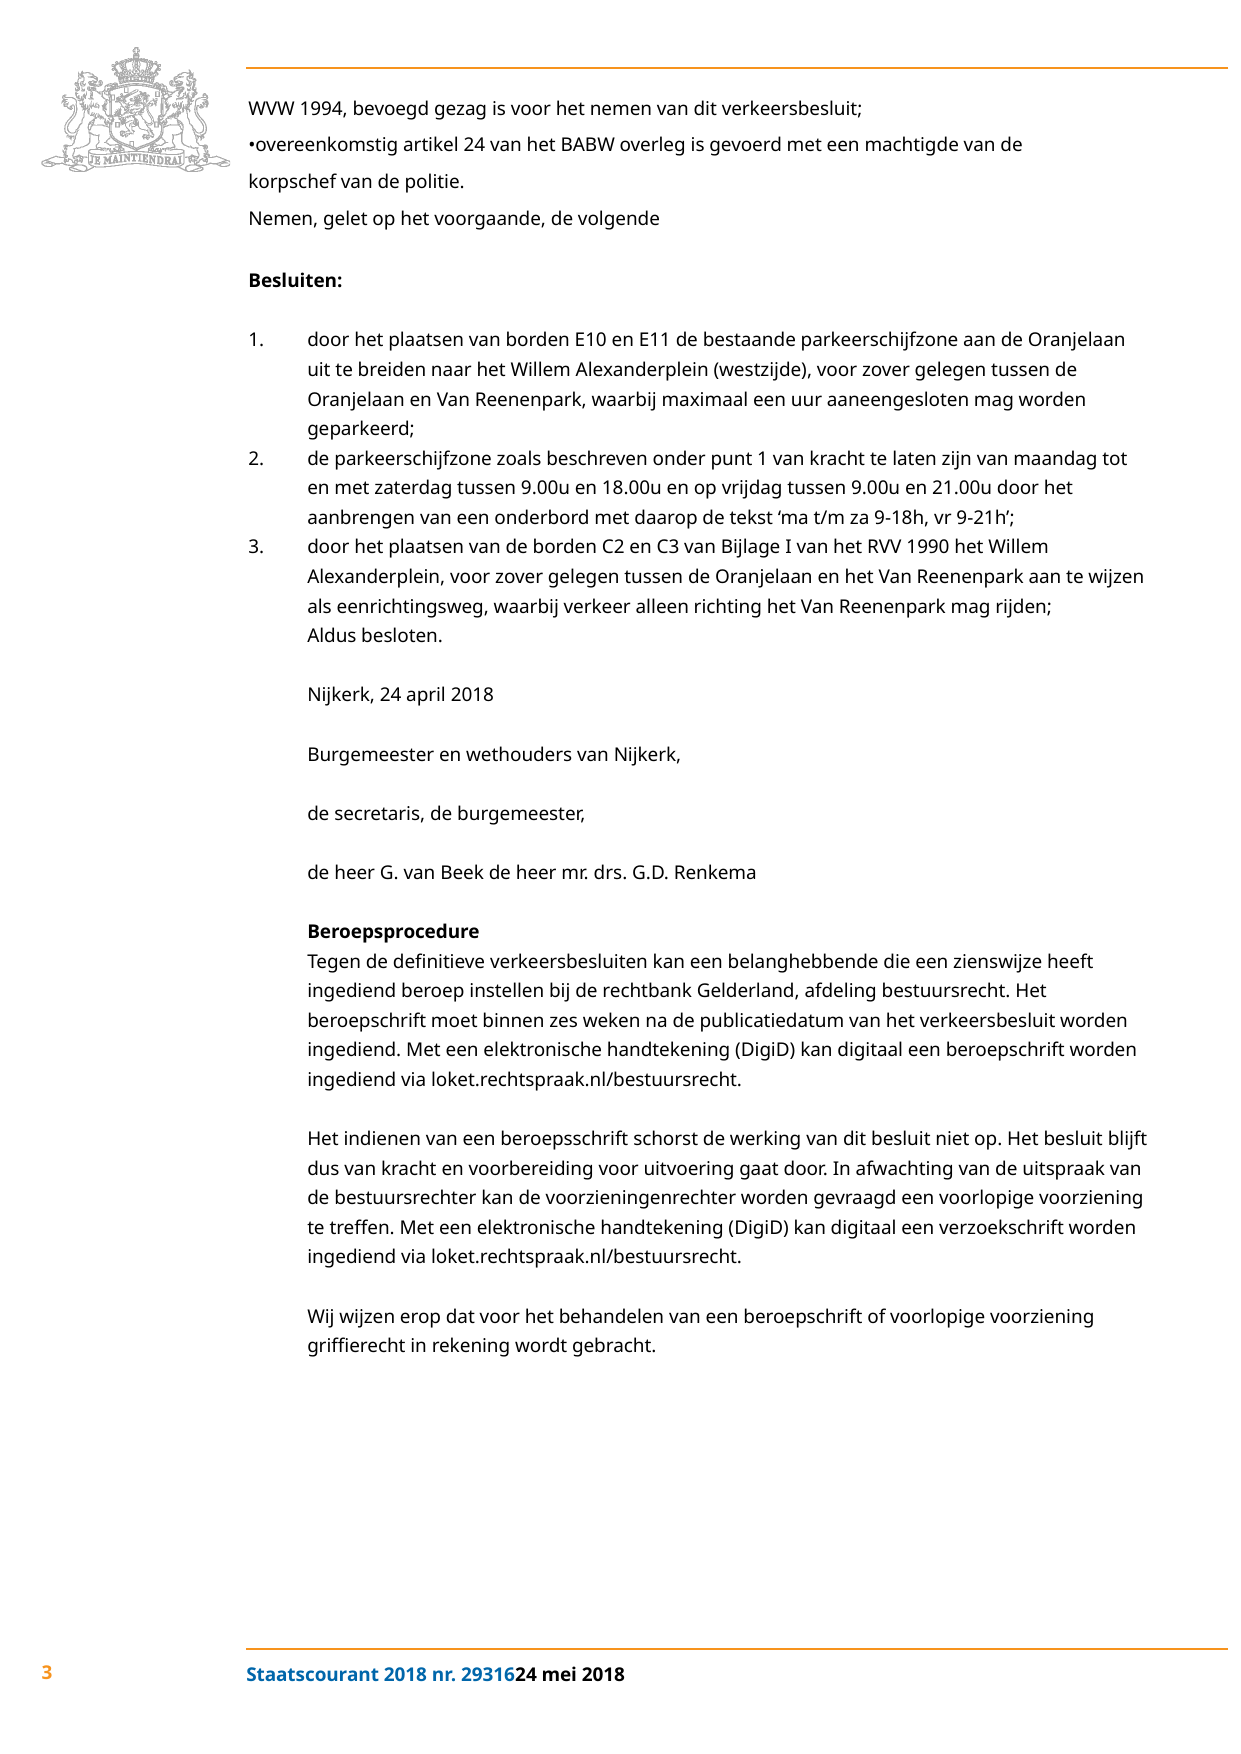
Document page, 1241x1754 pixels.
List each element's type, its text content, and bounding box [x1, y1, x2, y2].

text Besluiten: [248, 267, 1152, 293]
list de parkeerschijfzone zoals beschreven onder punt 1 van kracht te laten zijn van maandag tot en met zaterdag tussen 9.00u en 18.00u en op vrijdag tussen 9.00u en 21.00u door het aanbrengen van een onderbord met daarop de tekst ‘ma t/m za 9-18h, vr 9-21h’; [248, 445, 1152, 530]
text korpschef van de politie. [248, 168, 1152, 194]
list door het plaatsen van borden E10 en E11 de bestaande parkeerschijfzone aan de Oranjelaan uit te breiden naar het Willem Alexanderplein (westzijde), voor zover gelegen tussen de Oranjelaan en Van Reenenpark, waarbij maximaal een uur aaneengesloten mag worden geparkeerd; [248, 327, 1152, 441]
list door het plaatsen van de borden C2 en C3 van Bijlage I van het RVV 1990 het Willem Alexanderplein, voor zover gelegen tussen de Oranjelaan en het Van Reenenpark aan te wijzen als eenrichtingsweg, waarbij verkeer alleen richting het Van Reenenpark mag rijden; [248, 534, 1152, 619]
list de heer G. van Beek de heer mr. drs. G.D. Renkema [248, 859, 1152, 885]
list Aldus besloten. [248, 622, 1152, 648]
list de secretaris, de burgemeester, [248, 800, 1152, 826]
list Nijkerk, 24 april 2018 [248, 682, 1152, 707]
text •overeenkomstig artikel 24 van het BABW overleg is gevoerd met een machtigde van de [248, 131, 1152, 157]
list Beroepsprocedure [248, 918, 1152, 944]
picture [41, 47, 231, 172]
text Nemen, gelet op het voorgaande, de volgende [248, 205, 1152, 231]
list Burgemeester en wethouders van Nijkerk, [248, 741, 1152, 767]
list Het indienen van een beroepsschrift schorst de werking van dit besluit niet op. Het besluit blijft dus van kracht en voorbereiding voor uitvoering gaat door. In afwachting van de uitspraak van de bestuursrechter kan de voorzieningenrechter worden gevraagd een voorlopige voorziening te treffen. Met een elektronische handtekening (DigiD) kan digitaal een verzoekschrift worden ingediend via loket.rechtspraak.nl/bestuursrecht. [248, 1125, 1152, 1269]
text WVW 1994, bevoegd gezag is voor het nemen van dit verkeersbesluit; [248, 95, 1152, 121]
list Wij wijzen erop dat voor het behandelen van een beroepschrift of voorlopige voorziening griffierecht in rekening wordt gebracht. [248, 1303, 1152, 1358]
list Tegen de definitieve verkeersbesluiten kan een belanghebbende die een zienswijze heeft ingediend beroep instellen bij de rechtbank Gelderland, afdeling bestuursrecht. Het beroepschrift moet binnen zes weken na de publicatiedatum van het verkeersbesluit worden ingediend. Met een elektronische handtekening (DigiD) kan digitaal een beroepschrift worden ingediend via loket.rechtspraak.nl/bestuursrecht. [248, 948, 1152, 1092]
